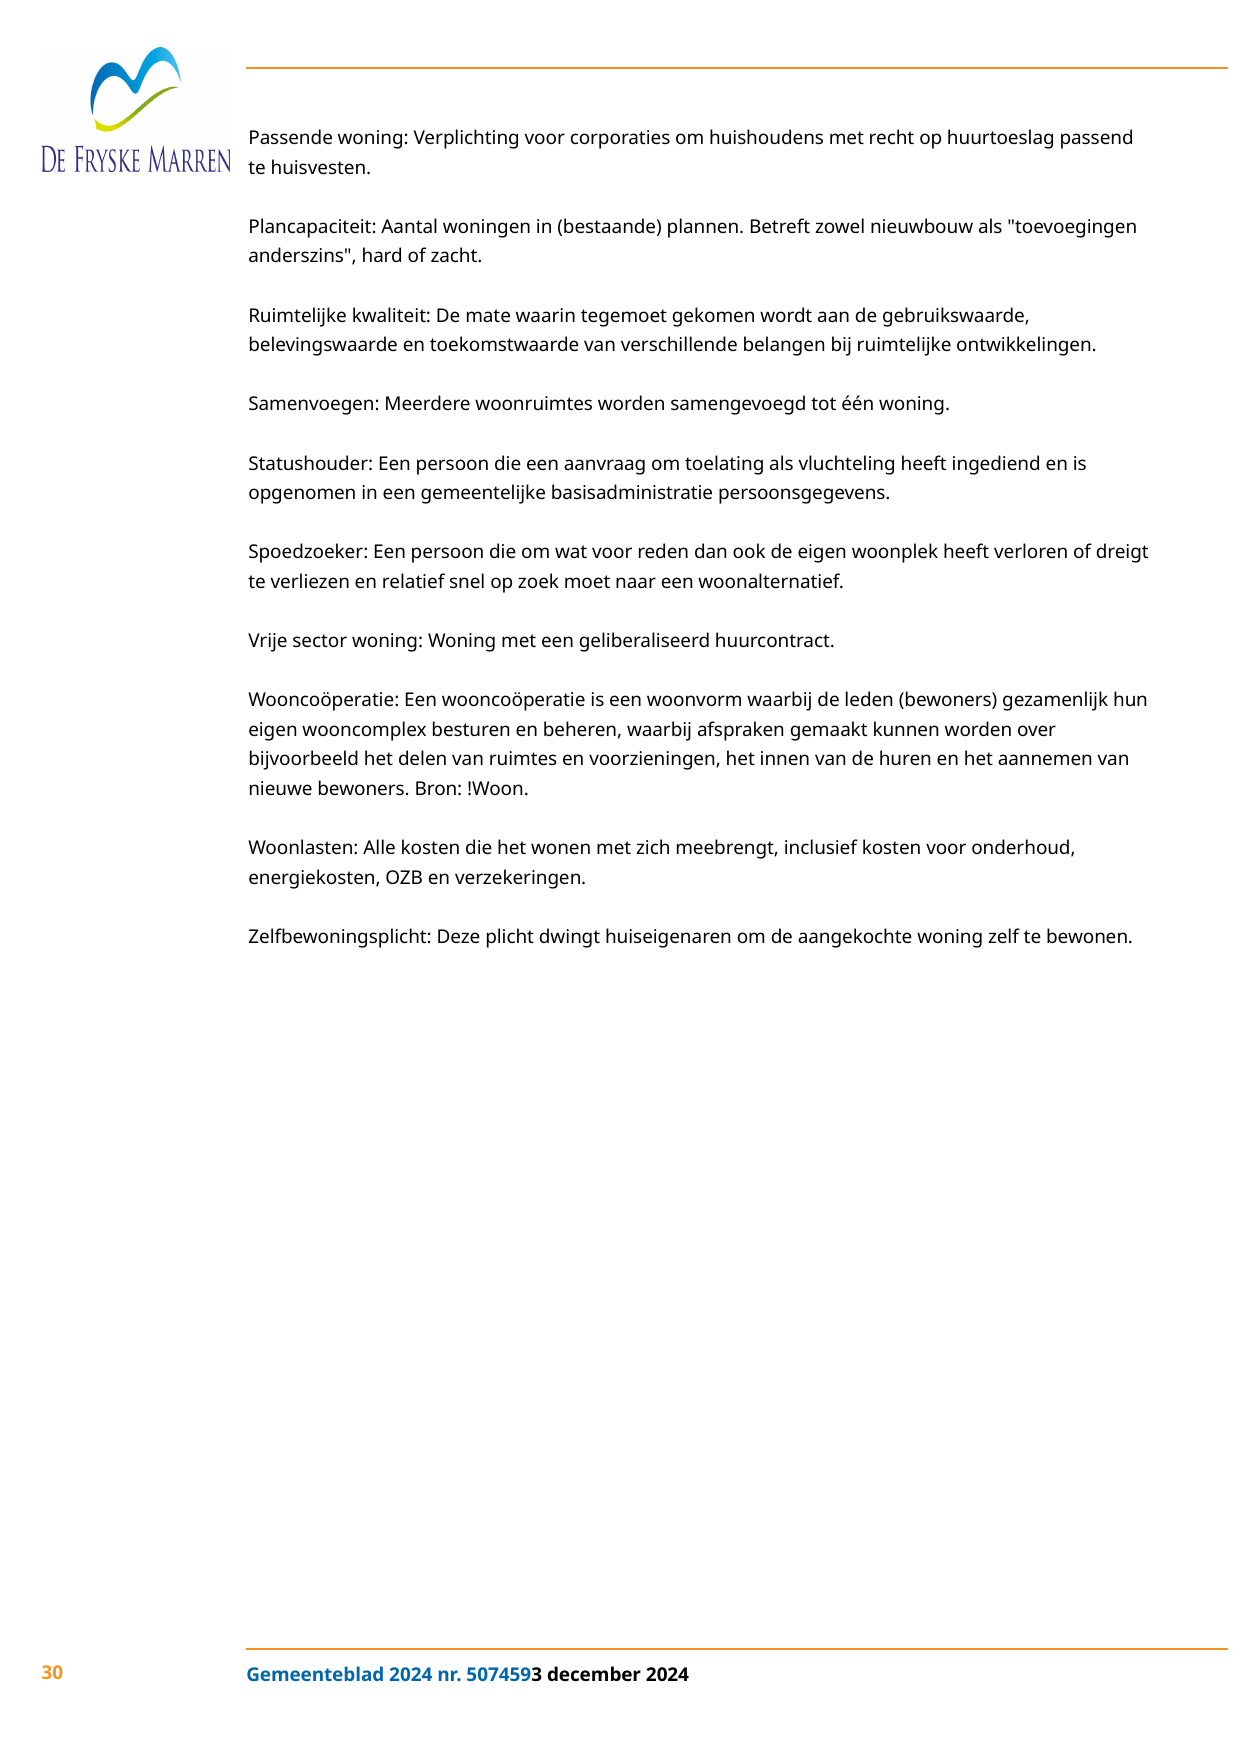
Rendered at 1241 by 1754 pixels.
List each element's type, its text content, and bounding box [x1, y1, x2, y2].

text Wooncoöperatie: Een wooncoöperatie is een woonvorm waarbij de leden (bewoners) gezamenlijk hun eigen wooncomplex besturen en beheren, waarbij afspraken gemaakt kunnen worden over bijvoorbeeld het delen van ruimtes en voorzieningen, het innen van de huren en het aannemen van nieuwe bewoners. Bron: !Woon. [248, 686, 1152, 801]
text Zelfbewoningsplicht: Deze plicht dwingt huiseigenaren om de aangekochte woning zelf te bewonen. [248, 923, 1152, 949]
text Woonlasten: Alle kosten die het wonen met zich meebrengt, inclusief kosten voor onderhoud, energiekosten, OZB en verzekeringen. [248, 834, 1152, 890]
text Passende woning: Verplichting voor corporaties om huishoudens met recht op huurtoeslag passend te huisvesten. [248, 124, 1152, 180]
text Ruimtelijke kwaliteit: De mate waarin tegemoet gekomen wordt aan de gebruikswaarde, belevingswaarde en toekomstwaarde van verschillende belangen bij ruimtelijke ontwikkelingen. [248, 302, 1152, 357]
text Statushouder: Een persoon die een aanvraag om toelating als vluchteling heeft ingediend en is opgenomen in een gemeentelijke basisadministratie persoonsgegevens. [248, 450, 1152, 505]
picture [41, 47, 231, 172]
text Samenvoegen: Meerdere woonruimtes worden samengevoegd tot één woning. [248, 391, 1152, 416]
text Spoedzoeker: Een persoon die om wat voor reden dan ook de eigen woonplek heeft verloren of dreigt te verliezen en relatief snel op zoek moet naar een woonalternatief. [248, 538, 1152, 594]
text Plancapaciteit: Aantal woningen in (bestaande) plannen. Betreft zowel nieuwbouw als "toevoegingen anderszins", hard of zacht. [248, 213, 1152, 268]
text Vrije sector woning: Woning met een geliberaliseerd huurcontract. [248, 627, 1152, 653]
